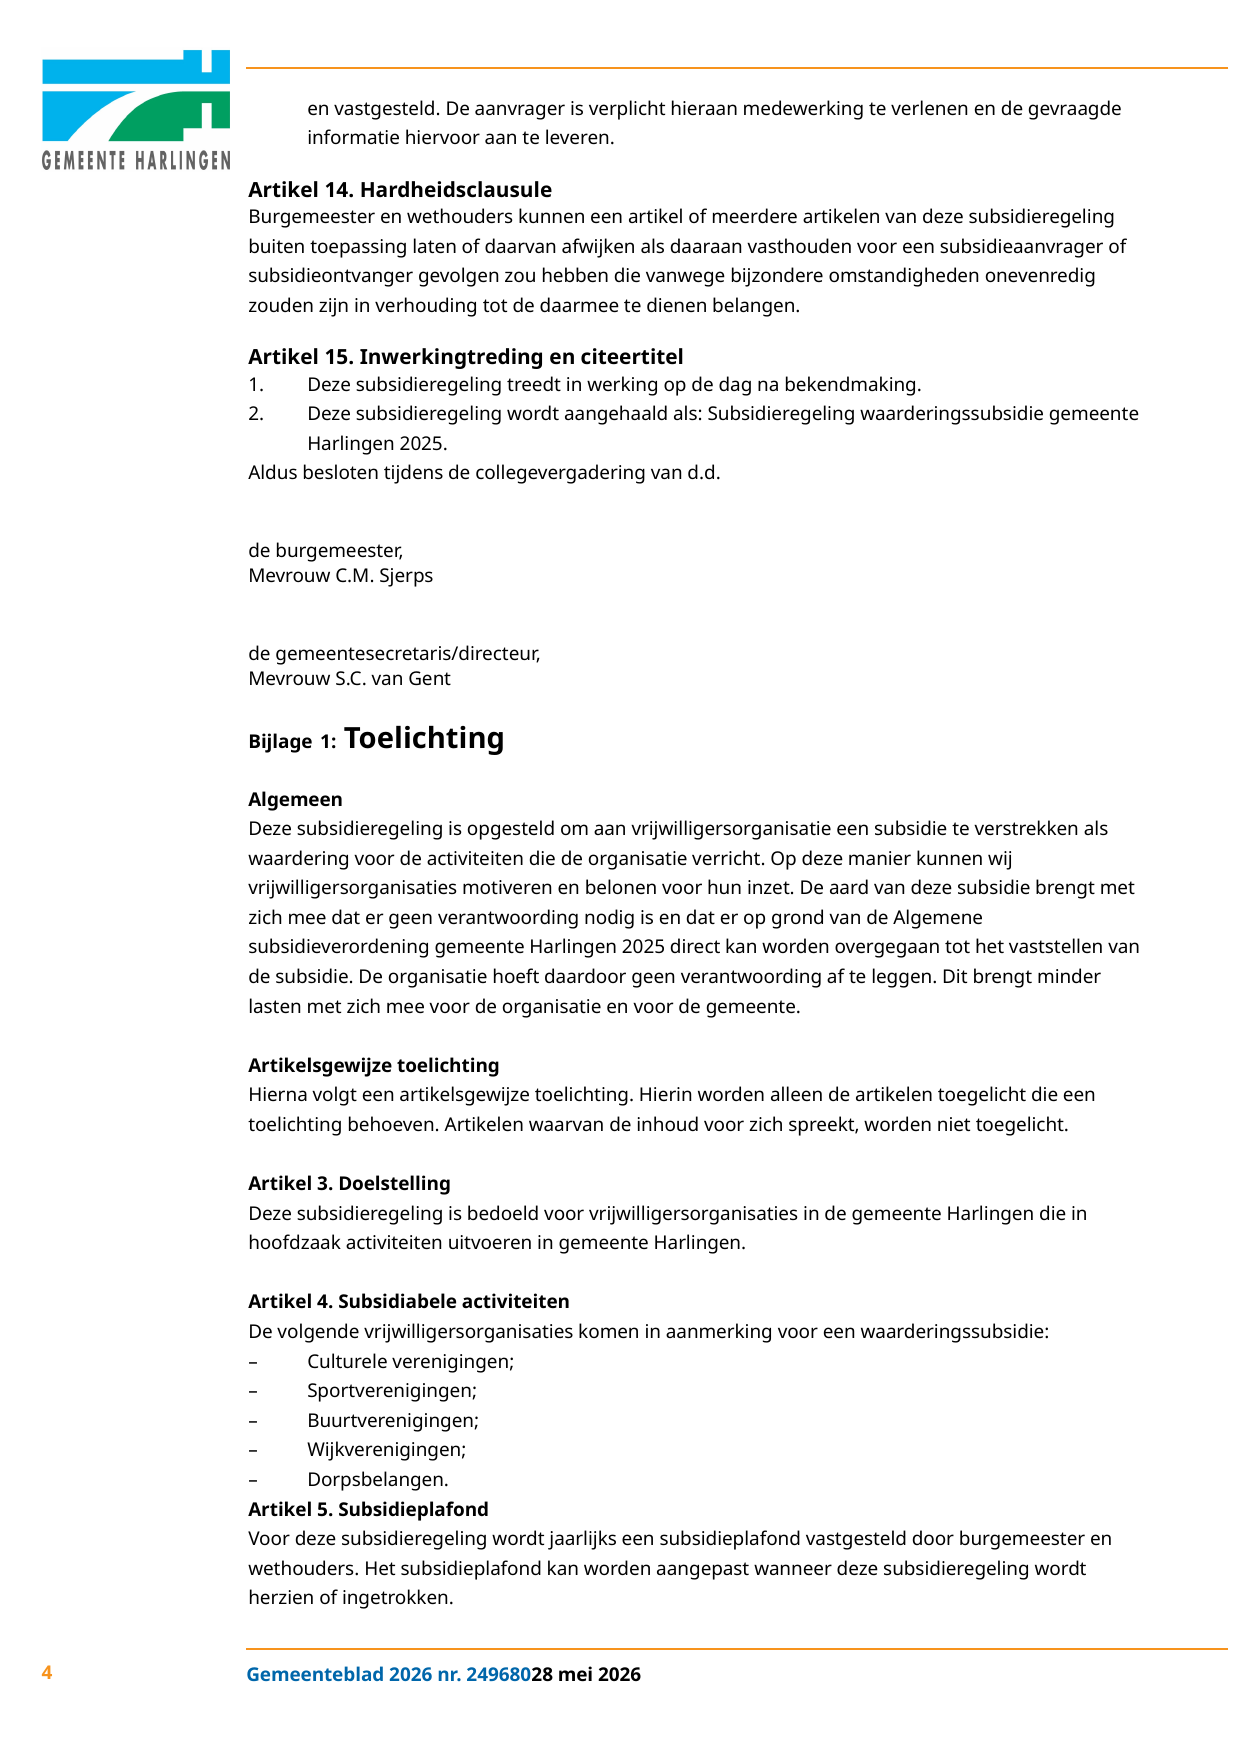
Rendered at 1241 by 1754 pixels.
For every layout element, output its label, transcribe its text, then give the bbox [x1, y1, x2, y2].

text Mevrouw S.C. van Gent [248, 665, 1152, 691]
text Artikel 3. Doelstelling [248, 1170, 1152, 1196]
text de burgemeester, [248, 537, 1152, 562]
text Voor deze subsidieregeling wordt jaarlijks een subsidieplafond vastgesteld door burgemeester en wethouders. Het subsidieplafond kan worden aangepast wanneer deze subsidieregeling wordt herzien of ingetrokken. [248, 1525, 1152, 1610]
text De volgende vrijwilligersorganisaties komen in aanmerking voor een waarderingssubsidie: [248, 1318, 1152, 1344]
text Aldus besloten tijdens de collegevergadering van d.d. [248, 459, 1152, 485]
list Deze subsidieregeling wordt aangehaald als: Subsidieregeling waarderingssubsidie gemeente Harlingen 2025. [248, 400, 1152, 456]
text Mevrouw C.M. Sjerps [248, 562, 1152, 588]
list Culturele verenigingen; [248, 1348, 1152, 1373]
list Dorpsbelangen. [248, 1466, 1152, 1492]
text Algemeen [248, 786, 1152, 811]
text Artikelsgewijze toelichting [248, 1052, 1152, 1078]
list Deze subsidieregeling treedt in werking op de dag na bekendmaking. [248, 371, 1152, 397]
text Artikel 14. Hardheidsclausule [248, 175, 1152, 203]
text de gemeentesecretaris/directeur, [248, 640, 1152, 665]
list Wijkverenigingen; [248, 1437, 1152, 1462]
list Buurtverenigingen; [248, 1407, 1152, 1433]
text Deze subsidieregeling is opgesteld om aan vrijwilligersorganisatie een subsidie te verstrekken als waardering voor de activiteiten die de organisatie verricht. Op deze manier kunnen wij vrijwilligersorganisaties motiveren en belonen voor hun inzet. De aard van deze subsidie brengt met zich mee dat er geen verantwoording nodig is en dat er op grond van de Algemene subsidieverordening gemeente Harlingen 2025 direct kan worden overgegaan tot het vaststellen van de subsidie. De organisatie hoeft daardoor geen verantwoording af te leggen. Dit brengt minder lasten met zich mee voor de organisatie en voor de gemeente. [248, 815, 1152, 1018]
text Burgemeester en wethouders kunnen een artikel of meerdere artikelen van deze subsidieregeling buiten toepassing laten of daarvan afwijken als daaraan vasthouden voor een subsidieaanvrager of subsidieontvanger gevolgen zou hebben die vanwege bijzondere omstandigheden onevenredig zouden zijn in verhouding tot de daarmee te dienen belangen. [248, 203, 1152, 318]
picture [41, 47, 231, 172]
text Artikel 5. Subsidieplafond [248, 1496, 1152, 1521]
list en vastgesteld. De aanvrager is verplicht hieraan medewerking te verlenen en de gevraagde informatie hiervoor aan te leveren. [248, 95, 1152, 150]
text Hierna volgt een artikelsgewijze toelichting. Hierin worden alleen de artikelen toegelicht die een toelichting behoeven. Artikelen waarvan de inhoud voor zich spreekt, worden niet toegelicht. [248, 1082, 1152, 1137]
text Deze subsidieregeling is bedoeld voor vrijwilligersorganisaties in de gemeente Harlingen die in hoofdzaak activiteiten uitvoeren in gemeente Harlingen. [248, 1200, 1152, 1255]
list Sportverenigingen; [248, 1377, 1152, 1403]
text Bijlage 1: Toelichting [248, 717, 1152, 757]
text Artikel 15. Inwerkingtreding en citeertitel [248, 342, 1152, 371]
text Artikel 4. Subsidiabele activiteiten [248, 1289, 1152, 1314]
